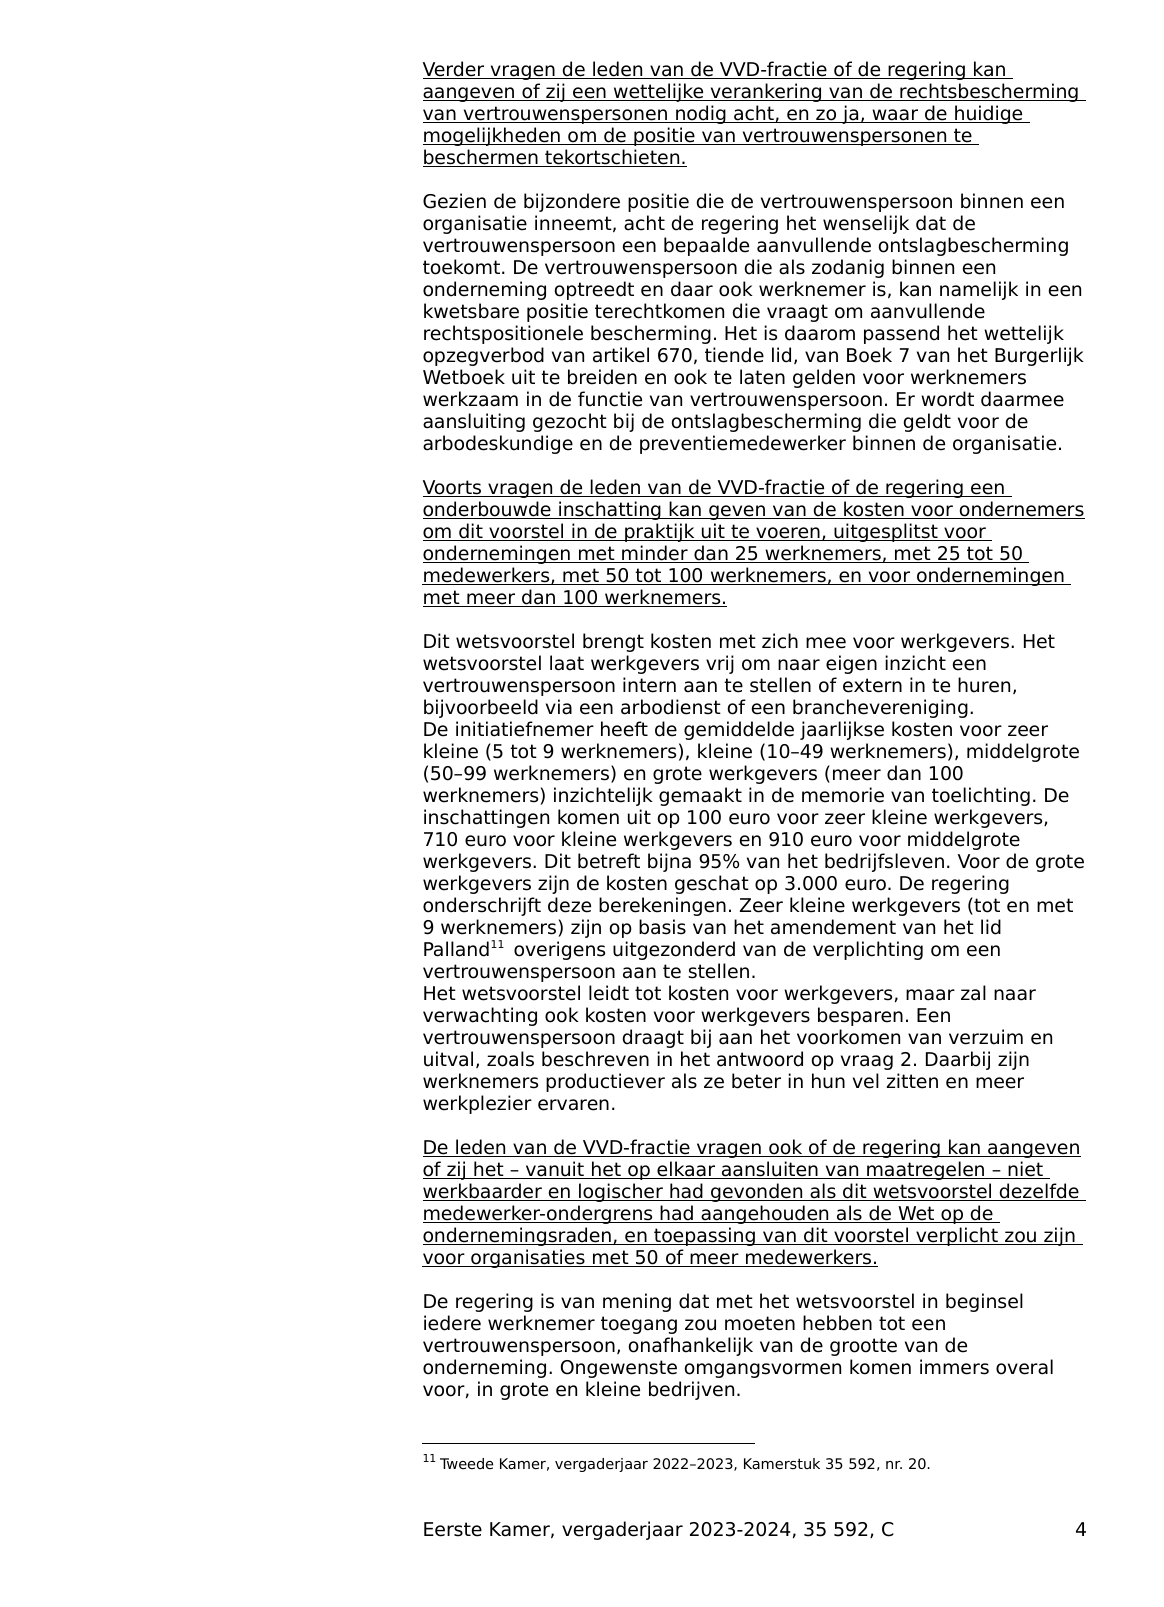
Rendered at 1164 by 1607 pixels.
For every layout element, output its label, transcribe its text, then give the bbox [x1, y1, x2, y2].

text Tweede Kamer, vergaderjaar 2022–2023, Kamerstuk 35 592, nr. 20. [422, 1452, 1087, 1474]
text Dit wetsvoorstel brengt kosten met zich mee voor werkgevers. Het wetsvoorstel laat werkgevers vrij om naar eigen inzicht een vertrouwenspersoon intern aan te stellen of extern in te huren, bijvoorbeeld via een arbodienst of een branchevereniging. [422, 631, 1087, 719]
text Gezien de bijzondere positie die de vertrouwenspersoon binnen een organisatie inneemt, acht de regering het wenselijk dat de vertrouwenspersoon een bepaalde aanvullende ontslagbescherming toekomt. De vertrouwenspersoon die als zodanig binnen een onderneming optreedt en daar ook werknemer is, kan namelijk in een kwetsbare positie terechtkomen die vraagt om aanvullende rechtspositionele bescherming. Het is daarom passend het wettelijk opzegverbod van artikel 670, tiende lid, van Boek 7 van het Burgerlijk Wetboek uit te breiden en ook te laten gelden voor werknemers werkzaam in de functie van vertrouwenspersoon. Er wordt daarmee aansluiting gezocht bij de ontslagbescherming die geldt voor de arbodeskundige en de preventiemedewerker binnen de organisatie. [422, 191, 1087, 455]
text Verder vragen de leden van de VVD-fractie of de regering kan aangeven of zij een wettelijke verankering van de rechtsbescherming van vertrouwenspersonen nodig acht, en zo ja, waar de huidige mogelijkheden om de positie van vertrouwenspersonen te beschermen tekortschieten. [422, 59, 1087, 169]
text De initiatiefnemer heeft de gemiddelde jaarlijkse kosten voor zeer kleine (5 tot 9 werknemers), kleine (10–49 werknemers), middelgrote (50–99 werknemers) en grote werkgevers (meer dan 100 werknemers) inzichtelijk gemaakt in de memorie van toelichting. De inschattingen komen uit op 100 euro voor zeer kleine werkgevers, 710 euro voor kleine werkgevers en 910 euro voor middelgrote werkgevers. Dit betreft bijna 95% van het bedrijfsleven. Voor de grote werkgevers zijn de kosten geschat op 3.000 euro. De regering onderschrijft deze berekeningen. Zeer kleine werkgevers (tot en met 9 werknemers) zijn op basis van het amendement van het lid Palland overigens uitgezonderd van de verplichting om een vertrouwenspersoon aan te stellen. [422, 719, 1087, 983]
text De regering is van mening dat met het wetsvoorstel in beginsel iedere werknemer toegang zou moeten hebben tot een vertrouwenspersoon, onafhankelijk van de grootte van de onderneming. Ongewenste omgangsvormen komen immers overal voor, in grote en kleine bedrijven. [422, 1291, 1087, 1401]
text Voorts vragen de leden van de VVD-fractie of de regering een onderbouwde inschatting kan geven van de kosten voor ondernemers om dit voorstel in de praktijk uit te voeren, uitgesplitst voor ondernemingen met minder dan 25 werknemers, met 25 tot 50 medewerkers, met 50 tot 100 werknemers, en voor ondernemingen met meer dan 100 werknemers. [422, 477, 1087, 609]
text Het wetsvoorstel leidt tot kosten voor werkgevers, maar zal naar verwachting ook kosten voor werkgevers besparen. Een vertrouwenspersoon draagt bij aan het voorkomen van verzuim en uitval, zoals beschreven in het antwoord op vraag 2. Daarbij zijn werknemers productiever als ze beter in hun vel zitten en meer werkplezier ervaren. [422, 983, 1087, 1115]
text De leden van de VVD-fractie vragen ook of de regering kan aangeven of zij het – vanuit het op elkaar aansluiten van maatregelen – niet werkbaarder en logischer had gevonden als dit wetsvoorstel dezelfde medewerker-ondergrens had aangehouden als de Wet op de ondernemingsraden, en toepassing van dit voorstel verplicht zou zijn voor organisaties met 50 of meer medewerkers. [422, 1137, 1087, 1269]
